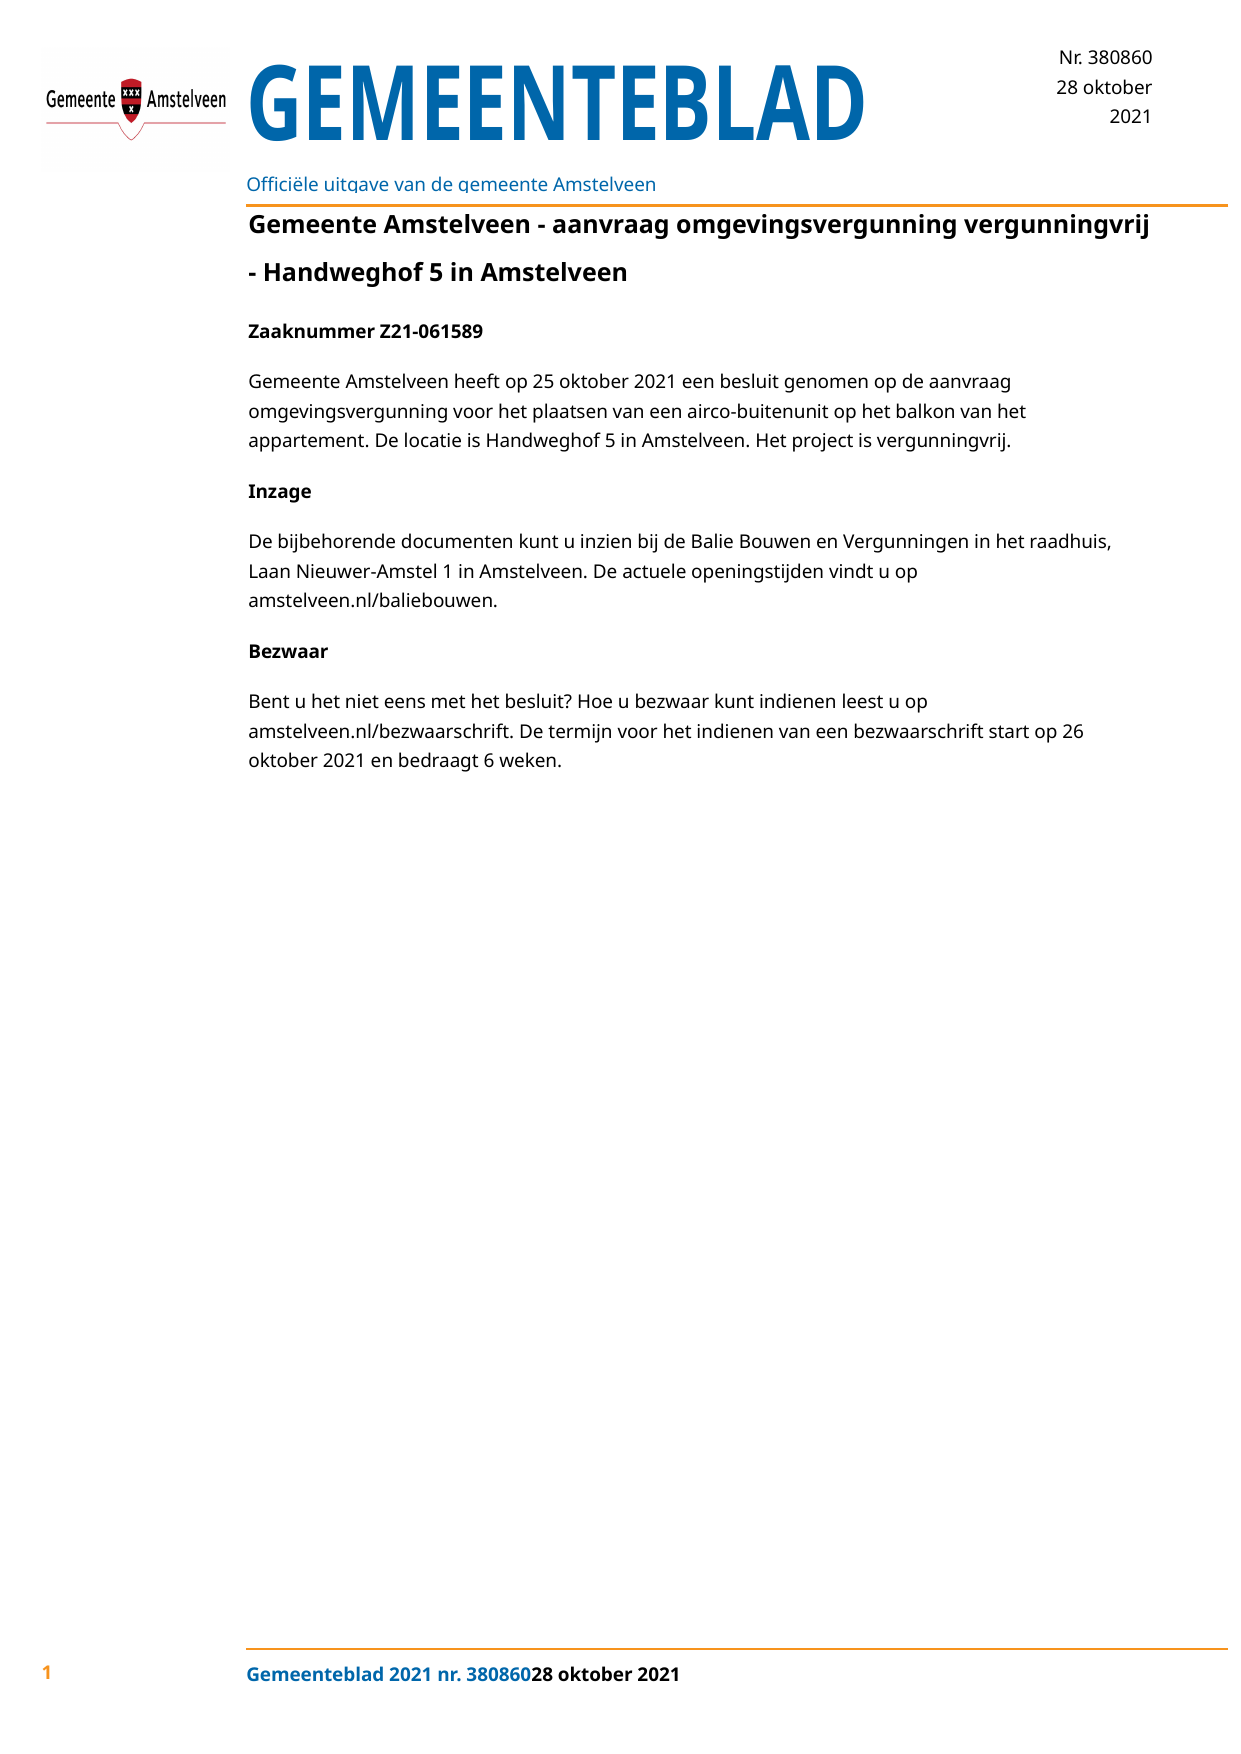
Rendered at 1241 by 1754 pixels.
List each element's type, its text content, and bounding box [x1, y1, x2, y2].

text Zaaknummer Z21-061589 [248, 318, 1152, 344]
text Gemeente Amstelveen heeft op 25 oktober 2021 een besluit genomen op de aanvraag omgevingsvergunning voor het plaatsen van een airco-buitenunit op het balkon van het appartement. De locatie is Handweghof 5 in Amstelveen. Het project is vergunningvrij. [248, 368, 1152, 453]
text Inzage [248, 478, 1152, 504]
text Gemeente Amstelveen - aanvraag omgevingsvergunning vergunningvrij - Handweghof 5 in Amstelveen [248, 207, 1152, 288]
text Bent u het niet eens met het besluit? Hoe u bezwaar kunt indienen leest u op amstelveen.nl/bezwaarschrift. De termijn voor het indienen van een bezwaarschrift start op 26 oktober 2021 en bedraagt 6 weken. [248, 688, 1152, 773]
text De bijbehorende documenten kunt u inzien bij de Balie Bouwen en Vergunningen in het raadhuis, Laan Nieuwer-Amstel 1 in Amstelveen. De actuele openingstijden vindt u op amstelveen.nl/baliebouwen. [248, 528, 1152, 613]
text Bezwaar [248, 638, 1152, 664]
picture [41, 47, 231, 172]
